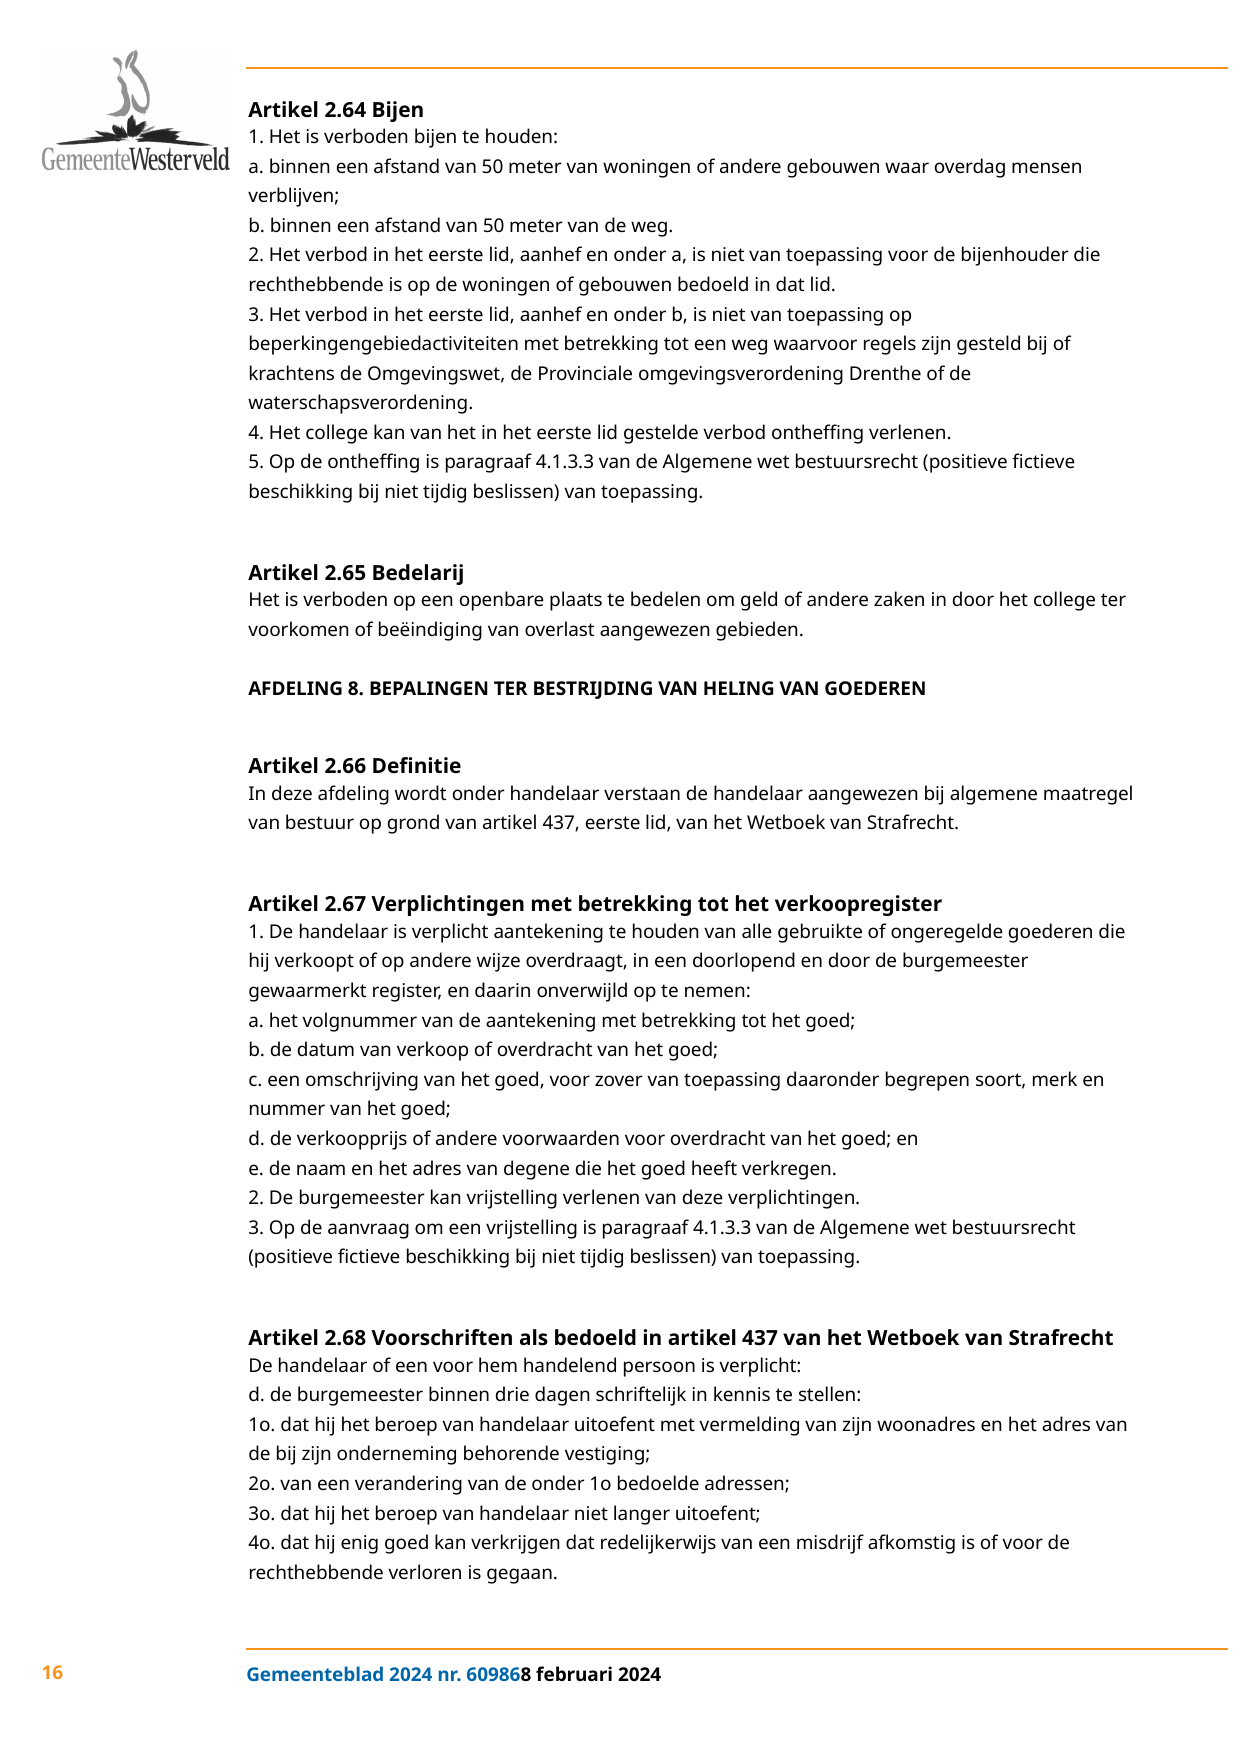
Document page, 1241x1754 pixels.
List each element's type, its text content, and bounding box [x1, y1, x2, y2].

picture [41, 47, 231, 172]
text d. de verkoopprijs of andere voorwaarden voor overdracht van het goed; en [248, 1125, 1152, 1151]
text a. binnen een afstand van 50 meter van woningen of andere gebouwen waar overdag mensen verblijven; [248, 153, 1152, 208]
text Artikel 2.66 Definitie [248, 752, 1152, 780]
text 3. Het verbod in het eerste lid, aanhef en onder b, is niet van toepassing op beperkingengebiedactiviteiten met betrekking tot een weg waarvoor regels zijn gesteld bij of krachtens de Omgevingswet, de Provinciale omgevingsverordening Drenthe of de waterschapsverordening. [248, 301, 1152, 415]
text In deze afdeling wordt onder handelaar verstaan de handelaar aangewezen bij algemene maatregel van bestuur op grond van artikel 437, eerste lid, van het Wetboek van Strafrecht. [248, 780, 1152, 835]
text c. een omschrijving van het goed, voor zover van toepassing daaronder begrepen soort, merk en nummer van het goed; [248, 1066, 1152, 1121]
text AFDELING 8. BEPALINGEN TER BESTRIJDING VAN HELING VAN GOEDEREN [248, 675, 1152, 701]
text Artikel 2.65 Bedelarij [248, 558, 1152, 587]
text Artikel 2.67 Verplichtingen met betrekking tot het verkoopregister [248, 889, 1152, 918]
text De handelaar of een voor hem handelend persoon is verplicht: [248, 1352, 1152, 1378]
text Het is verboden op een openbare plaats te bedelen om geld of andere zaken in door het college ter voorkomen of beëindiging van overlast aangewezen gebieden. [248, 587, 1152, 642]
text a. het volgnummer van de aantekening met betrekking tot het goed; [248, 1007, 1152, 1032]
text 2. De burgemeester kan vrijstelling verlenen van deze verplichtingen. [248, 1184, 1152, 1210]
text 3o. dat hij het beroep van handelaar niet langer uitoefent; [248, 1500, 1152, 1526]
text Artikel 2.68 Voorschriften als bedoeld in artikel 437 van het Wetboek van Strafrecht [248, 1323, 1152, 1352]
text 5. Op de ontheffing is paragraaf 4.1.3.3 van de Algemene wet bestuursrecht (positieve fictieve beschikking bij niet tijdig beslissen) van toepassing. [248, 449, 1152, 504]
text e. de naam en het adres van degene die het goed heeft verkregen. [248, 1155, 1152, 1180]
text b. de datum van verkoop of overdracht van het goed; [248, 1036, 1152, 1062]
text d. de burgemeester binnen drie dagen schriftelijk in kennis te stellen: [248, 1381, 1152, 1407]
text 4o. dat hij enig goed kan verkrijgen dat redelijkerwijs van een misdrijf afkomstig is of voor de rechthebbende verloren is gegaan. [248, 1529, 1152, 1585]
text 2o. van een verandering van de onder 1o bedoelde adressen; [248, 1470, 1152, 1496]
text 1. Het is verboden bijen te houden: [248, 123, 1152, 149]
text 2. Het verbod in het eerste lid, aanhef en onder a, is niet van toepassing voor de bijenhouder die rechthebbende is op de woningen of gebouwen bedoeld in dat lid. [248, 242, 1152, 297]
text b. binnen een afstand van 50 meter van de weg. [248, 212, 1152, 238]
text 1. De handelaar is verplicht aantekening te houden van alle gebruikte of ongeregelde goederen die hij verkoopt of op andere wijze overdraagt, in een doorlopend en door de burgemeester gewaarmerkt register, en daarin onverwijld op te nemen: [248, 918, 1152, 1003]
text 3. Op de aanvraag om een vrijstelling is paragraaf 4.1.3.3 van de Algemene wet bestuursrecht (positieve fictieve beschikking bij niet tijdig beslissen) van toepassing. [248, 1214, 1152, 1269]
text Artikel 2.64 Bijen [248, 95, 1152, 123]
text 4. Het college kan van het in het eerste lid gestelde verbod ontheffing verlenen. [248, 419, 1152, 445]
text 1o. dat hij het beroep van handelaar uitoefent met vermelding van zijn woonadres en het adres van de bij zijn onderneming behorende vestiging; [248, 1411, 1152, 1466]
